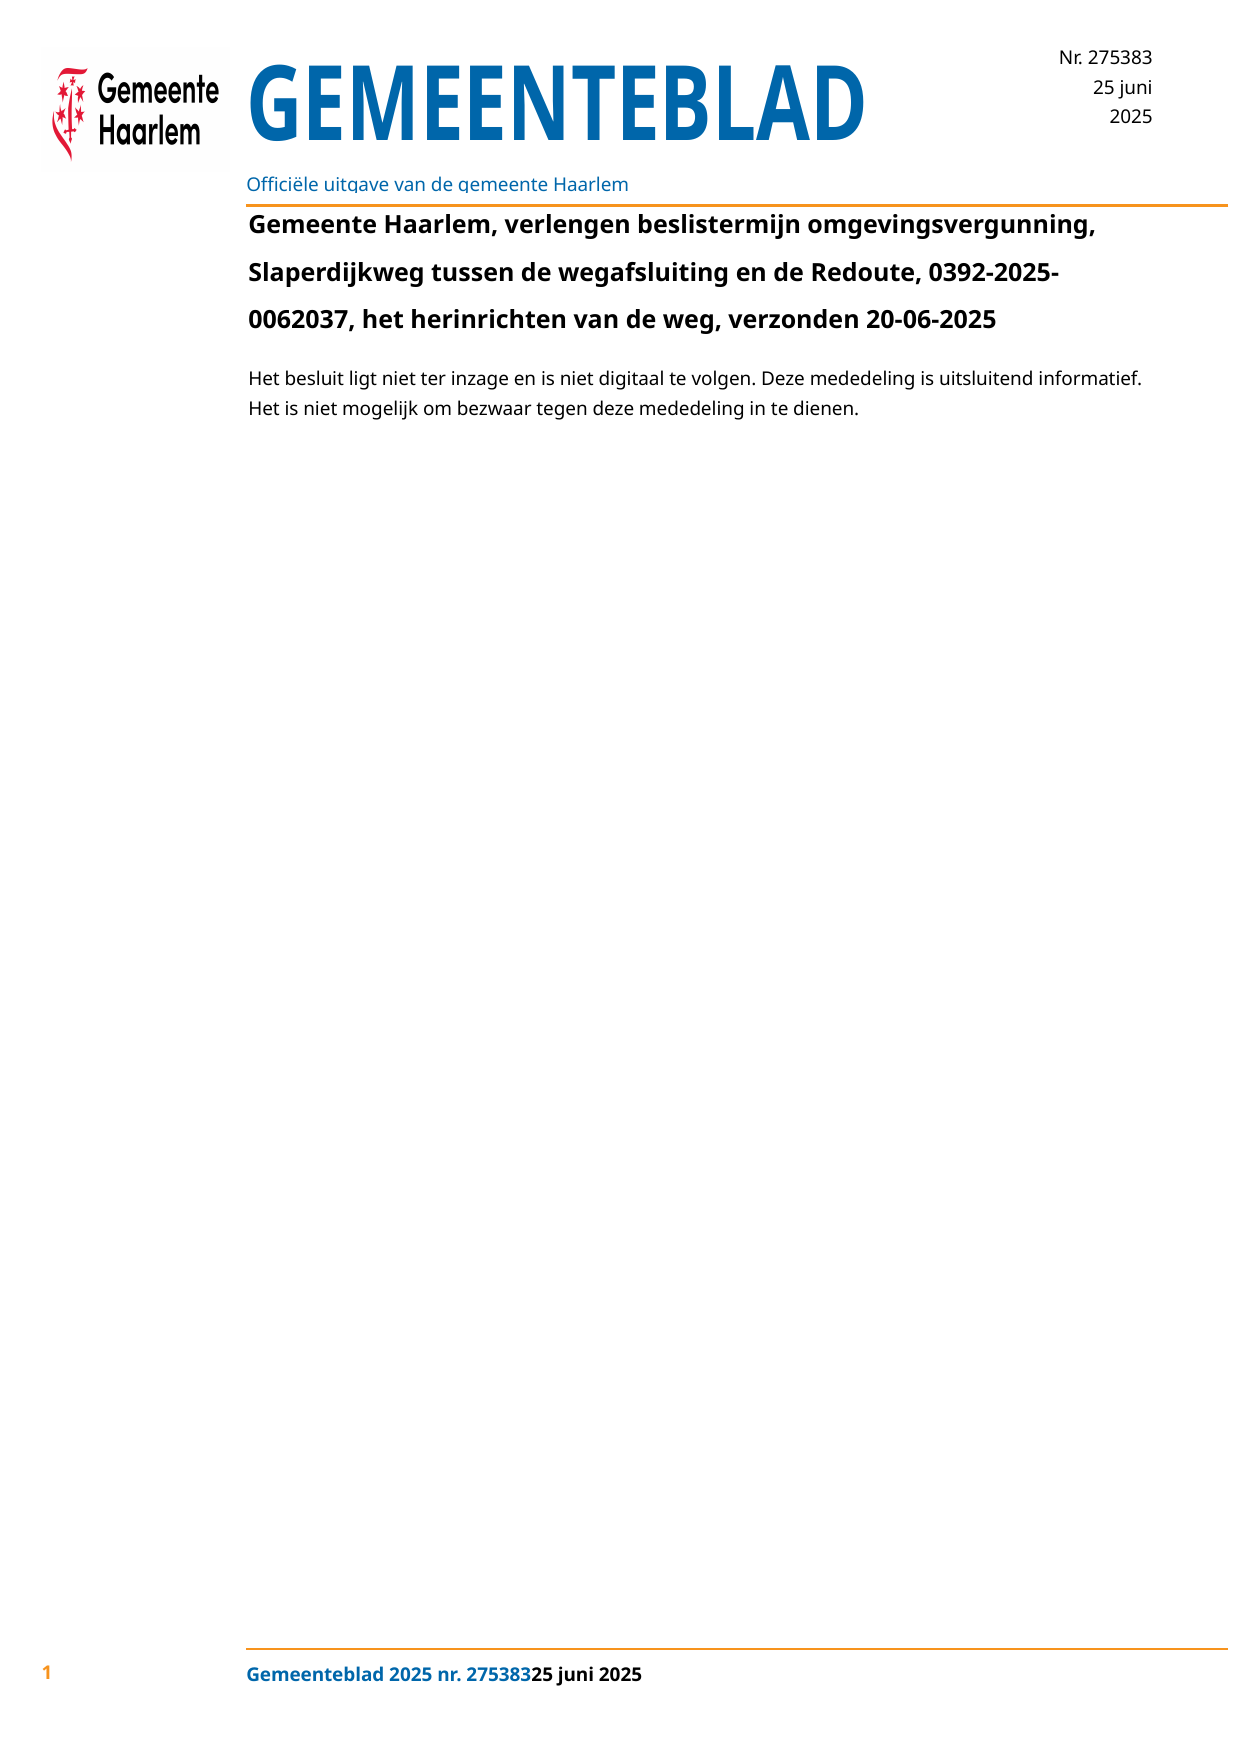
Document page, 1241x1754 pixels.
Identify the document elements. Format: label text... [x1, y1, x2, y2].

picture [41, 47, 231, 172]
text Het besluit ligt niet ter inzage en is niet digitaal te volgen. Deze mededeling is uitsluitend informatief. Het is niet mogelijk om bezwaar tegen deze mededeling in te dienen. [248, 366, 1152, 421]
text Gemeente Haarlem, verlengen beslistermijn omgevingsvergunning, Slaperdijkweg tussen de wegafsluiting en de Redoute, 0392-2025-0062037, het herinrichten van de weg, verzonden 20-06-2025 [248, 207, 1152, 336]
